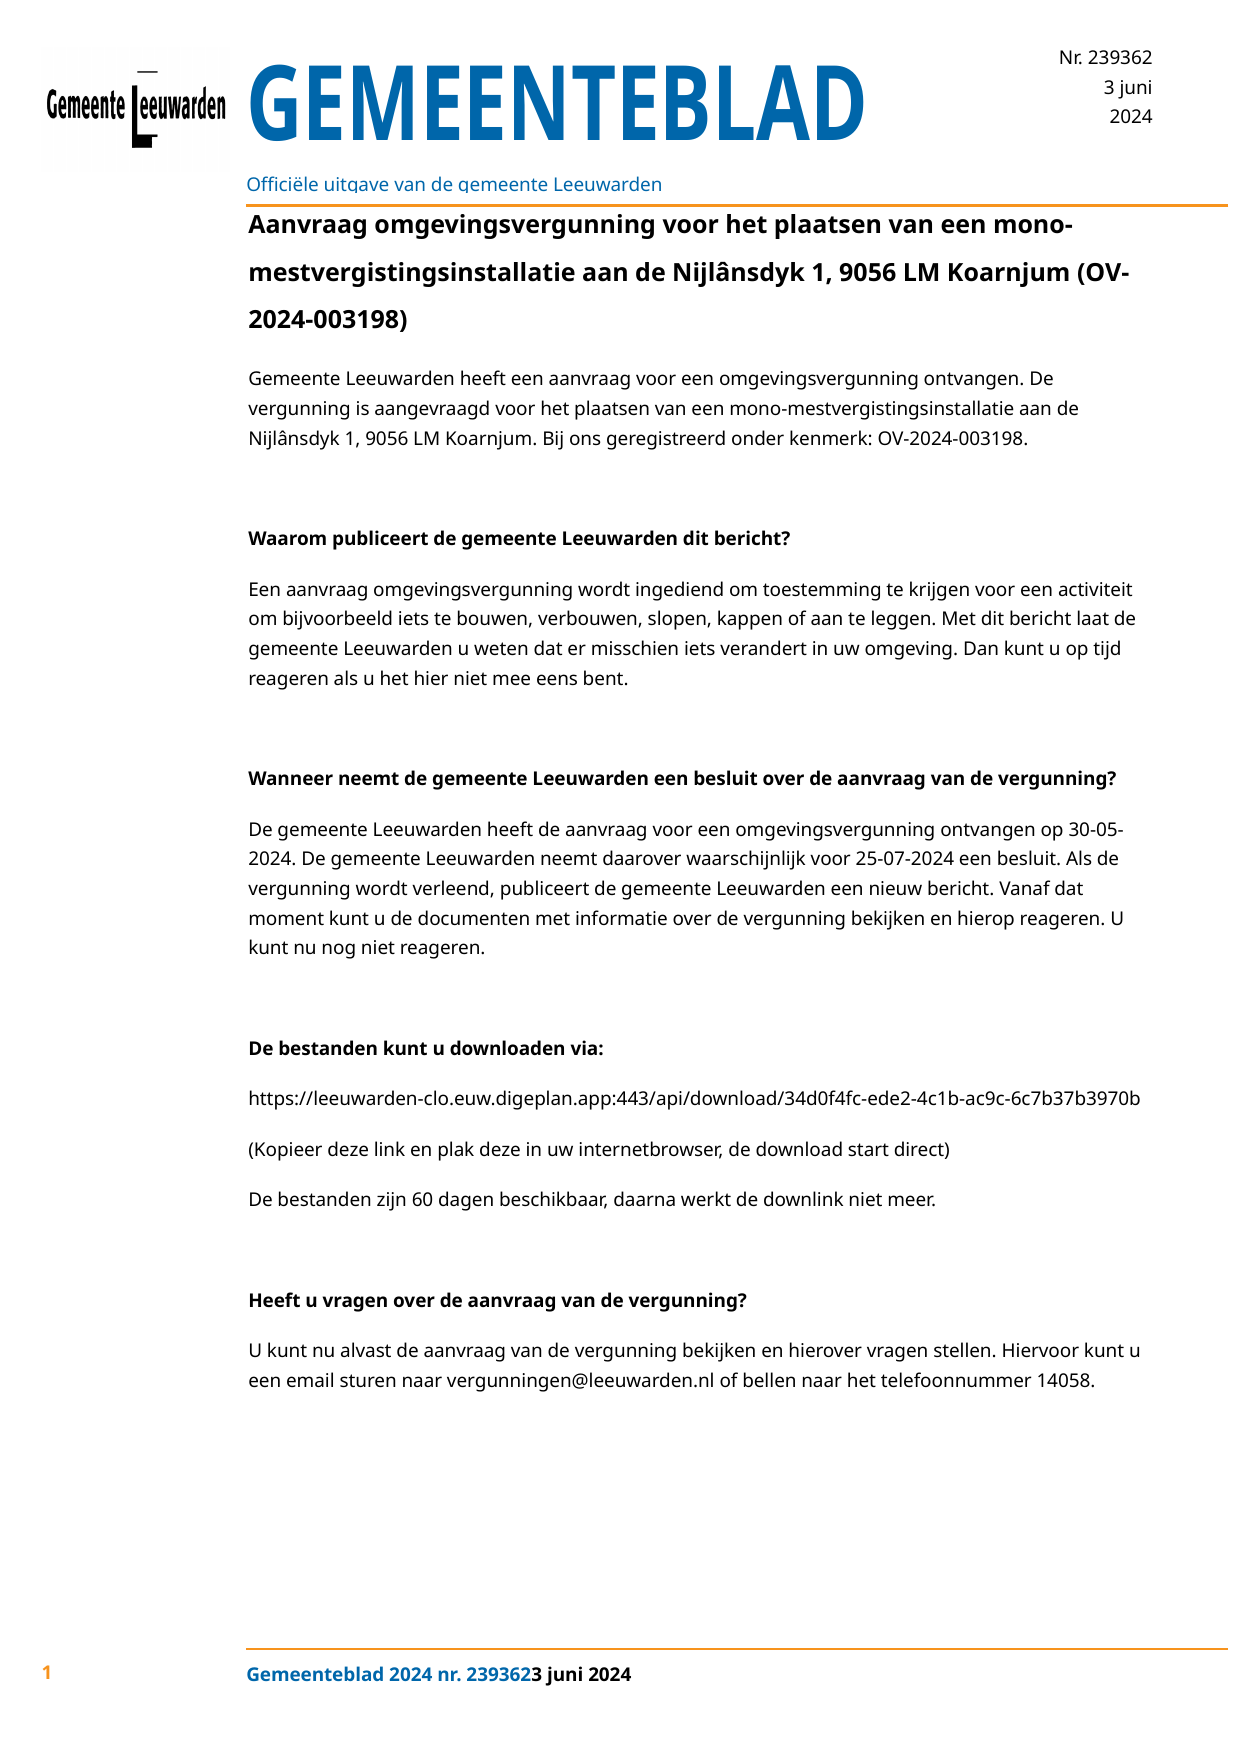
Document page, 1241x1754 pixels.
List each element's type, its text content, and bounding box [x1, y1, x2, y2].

text Heeft u vragen over de aanvraag van de vergunning? [248, 1287, 1152, 1313]
text U kunt nu alvast de aanvraag van de vergunning bekijken en hierover vragen stellen. Hiervoor kunt u een email sturen naar vergunningen@leeuwarden.nl of bellen naar het telefoonnummer 14058. [248, 1338, 1152, 1393]
text De bestanden zijn 60 dagen beschikbaar, daarna werkt de downlink niet meer. [248, 1186, 1152, 1212]
picture [41, 47, 231, 172]
text (Kopieer deze link en plak deze in uw internetbrowser, de download start direct) [248, 1136, 1152, 1162]
text https://leeuwarden-clo.euw.digeplan.app:443/api/download/34d0f4fc-ede2-4c1b-ac9c-6c7b37b3970b [248, 1086, 1152, 1111]
text Waarom publiceert de gemeente Leeuwarden dit bericht? [248, 526, 1152, 551]
text Een aanvraag omgevingsvergunning wordt ingediend om toestemming te krijgen voor een activiteit om bijvoorbeeld iets te bouwen, verbouwen, slopen, kappen of aan te leggen. Met dit bericht laat de gemeente Leeuwarden u weten dat er misschien iets verandert in uw omgeving. Dan kunt u op tijd reageren als u het hier niet mee eens bent. [248, 576, 1152, 690]
text De gemeente Leeuwarden heeft de aanvraag voor een omgevingsvergunning ontvangen op 30-05-2024. De gemeente Leeuwarden neemt daarover waarschijnlijk voor 25-07-2024 een besluit. Als de vergunning wordt verleend, publiceert de gemeente Leeuwarden een nieuw bericht. Vanaf dat moment kunt u de documenten met informatie over de vergunning bekijken en hierop reageren. U kunt nu nog niet reageren. [248, 816, 1152, 960]
text Gemeente Leeuwarden heeft een aanvraag voor een omgevingsvergunning ontvangen. De vergunning is aangevraagd voor het plaatsen van een mono-mestvergistingsinstallatie aan de Nijlânsdyk 1, 9056 LM Koarnjum. Bij ons geregistreerd onder kenmerk: OV-2024-003198. [248, 366, 1152, 450]
text Aanvraag omgevingsvergunning voor het plaatsen van een mono-mestvergistingsinstallatie aan de Nijlânsdyk 1, 9056 LM Koarnjum (OV-2024-003198) [248, 207, 1152, 336]
text Wanneer neemt de gemeente Leeuwarden een besluit over de aanvraag van de vergunning? [248, 766, 1152, 791]
text De bestanden kunt u downloaden via: [248, 1035, 1152, 1061]
